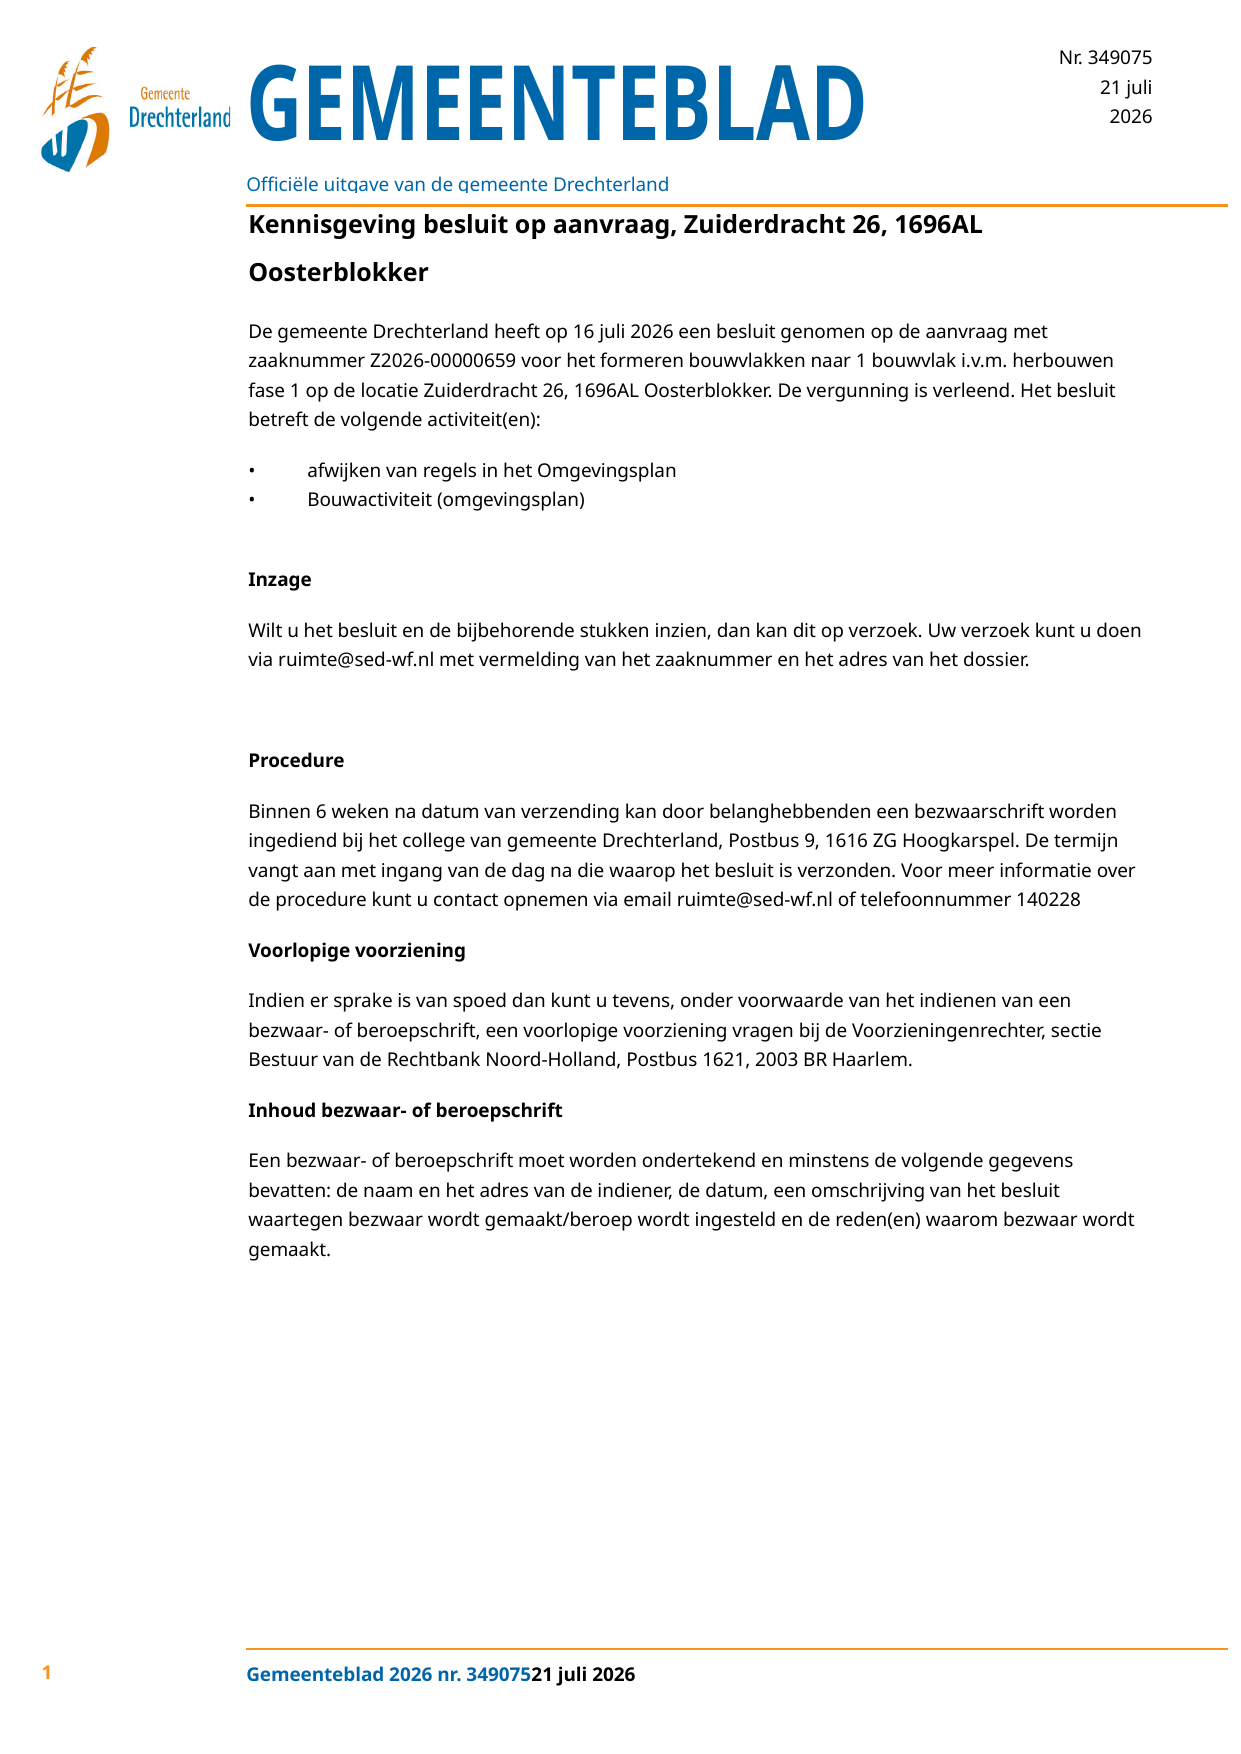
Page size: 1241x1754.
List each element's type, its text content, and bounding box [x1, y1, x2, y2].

picture [41, 158, 64, 172]
list Bouwactiviteit (omgevingsplan) [248, 487, 1152, 512]
text Indien er sprake is van spoed dan kunt u tevens, onder voorwaarde van het indienen van een bezwaar- of beroepschrift, een voorlopige voorziening vragen bij de Voorzieningenrechter, sectie Bestuur van de Rechtbank Noord-Holland, Postbus 1621, 2003 BR Haarlem. [248, 987, 1152, 1072]
text De gemeente Drechterland heeft op 16 juli 2026 een besluit genomen op de aanvraag met zaaknummer Z2026-00000659 voor het formeren bouwvlakken naar 1 bouwvlak i.v.m. herbouwen fase 1 op de locatie Zuiderdracht 26, 1696AL Oosterblokker. De vergunning is verleend. Het besluit betreft de volgende activiteit(en): [248, 318, 1152, 432]
text Voorlopige voorziening [248, 937, 1152, 963]
picture [41, 47, 231, 172]
picture [226, 115, 231, 124]
list afwijken van regels in het Omgevingsplan [248, 457, 1152, 483]
text Kennisgeving besluit op aanvraag, Zuiderdracht 26, 1696AL Oosterblokker [248, 207, 1152, 288]
text Wilt u het besluit en de bijbehorende stukken inzien, dan kan dit op verzoek. Uw verzoek kunt u doen via ruimte@sed-wf.nl met vermelding van het zaaknummer en het adres van het dossier. [248, 617, 1152, 672]
text Binnen 6 weken na datum van verzending kan door belanghebbenden een bezwaarschrift worden ingediend bij het college van gemeente Drechterland, Postbus 9, 1616 ZG Hoogkarspel. De termijn vangt aan met ingang van de dag na die waarop het besluit is verzonden. Voor meer informatie over de procedure kunt u contact opnemen via email ruimte@sed-wf.nl of telefoonnummer 140228 [248, 798, 1152, 912]
text Een bezwaar- of beroepschrift moet worden ondertekend en minstens de volgende gegevens bevatten: de naam en het adres van de indiener, de datum, een omschrijving van het besluit waartegen bezwaar wordt gemaakt/beroep wordt ingesteld en de reden(en) waarom bezwaar wordt gemaakt. [248, 1147, 1152, 1262]
text Procedure [248, 747, 1152, 773]
text Inhoud bezwaar- of beroepschrift [248, 1097, 1152, 1123]
text Inzage [248, 567, 1152, 592]
